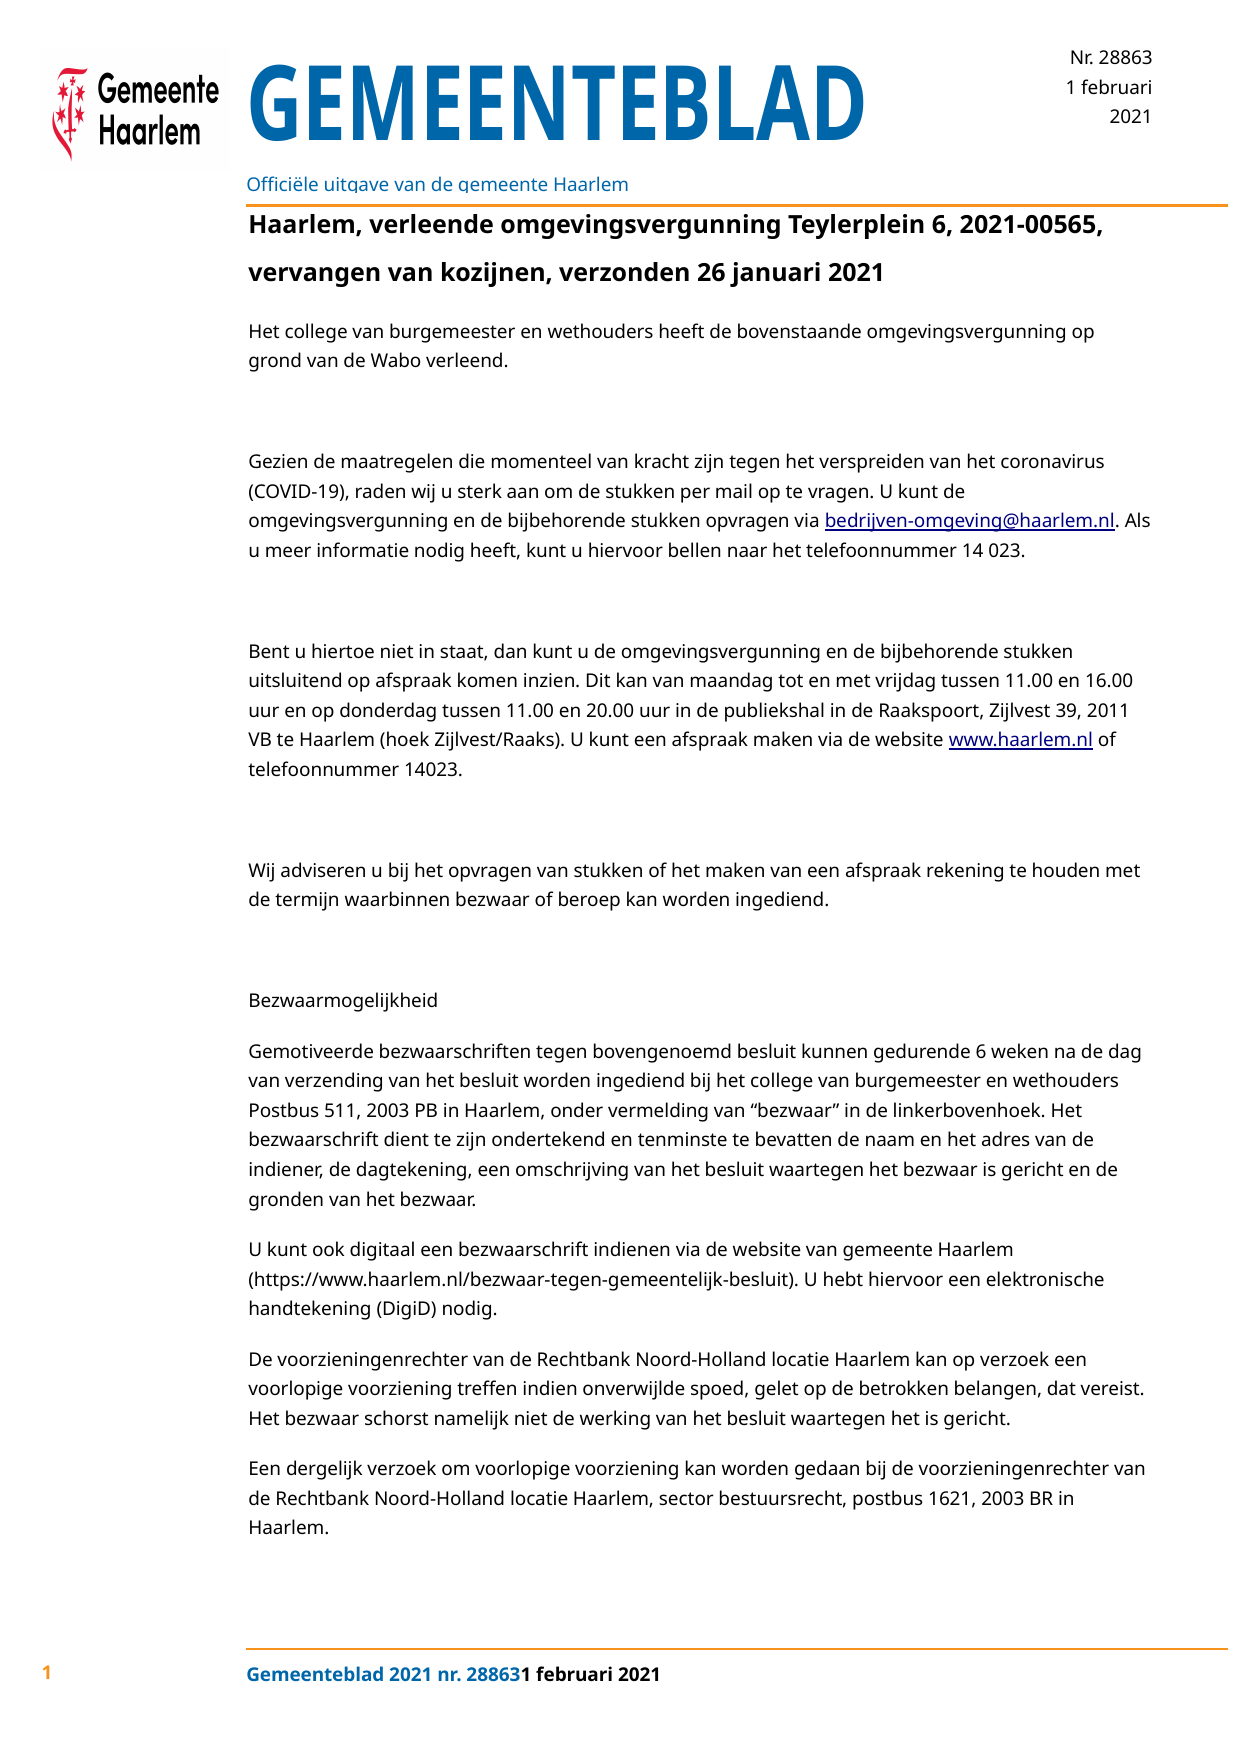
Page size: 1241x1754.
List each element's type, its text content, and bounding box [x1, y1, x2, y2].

text Haarlem, verleende omgevingsvergunning Teylerplein 6, 2021-00565, vervangen van kozijnen, verzonden 26 januari 2021 [248, 207, 1152, 288]
text Een dergelijk verzoek om voorlopige voorziening kan worden gedaan bij de voorzieningenrechter van de Rechtbank Noord-Holland locatie Haarlem, sector bestuursrecht, postbus 1621, 2003 BR in Haarlem. [248, 1455, 1152, 1540]
text Gemotiveerde bezwaarschriften tegen bovengenoemd besluit kunnen gedurende 6 weken na de dag van verzending van het besluit worden ingediend bij het college van burgemeester en wethouders Postbus 511, 2003 PB in Haarlem, onder vermelding van “bezwaar” in de linkerbovenhoek. Het bezwaarschrift dient te zijn ondertekend en tenminste te bevatten de naam en het adres van de indiener, de dagtekening, een omschrijving van het besluit waartegen het bezwaar is gericht en de gronden van het bezwaar. [248, 1038, 1152, 1212]
text De voorzieningenrechter van de Rechtbank Noord-Holland locatie Haarlem kan op verzoek een voorlopige voorziening treffen indien onverwijlde spoed, gelet op de betrokken belangen, dat vereist. Het bezwaar schorst namelijk niet de werking van het besluit waartegen het is gericht. [248, 1346, 1152, 1431]
text Bezwaarmogelijkheid [248, 987, 1152, 1013]
text Wij adviseren u bij het opvragen van stukken of het maken van een afspraak rekening te houden met de termijn waarbinnen bezwaar of beroep kan worden ingediend. [248, 857, 1152, 912]
text U kunt ook digitaal een bezwaarschrift indienen via de website van gemeente Haarlem (https://www.haarlem.nl/bezwaar-tegen-gemeentelijk-besluit). U hebt hiervoor een elektronische handtekening (DigiD) nodig. [248, 1236, 1152, 1321]
text Bent u hiertoe niet in staat, dan kunt u de omgevingsvergunning en de bijbehorende stukken uitsluitend op afspraak komen inzien. Dit kan van maandag tot en met vrijdag tussen 11.00 en 16.00 uur en op donderdag tussen 11.00 en 20.00 uur in de publiekshal in de Raakspoort, Zijlvest 39, 2011 VB te Haarlem (hoek Zijlvest/Raaks). U kunt een afspraak maken via de website www.haarlem.nl of telefoonnummer 14023. [248, 638, 1152, 782]
picture [41, 47, 231, 172]
text Gezien de maatregelen die momenteel van kracht zijn tegen het verspreiden van het coronavirus (COVID-19), raden wij u sterk aan om de stukken per mail op te vragen. U kunt de omgevingsvergunning en de bijbehorende stukken opvragen via bedrijven-omgeving@haarlem.nl. Als u meer informatie nodig heeft, kunt u hiervoor bellen naar het telefoonnummer 14 023. [248, 448, 1152, 563]
text Het college van burgemeester en wethouders heeft de bovenstaande omgevingsvergunning op grond van de Wabo verleend. [248, 318, 1152, 373]
